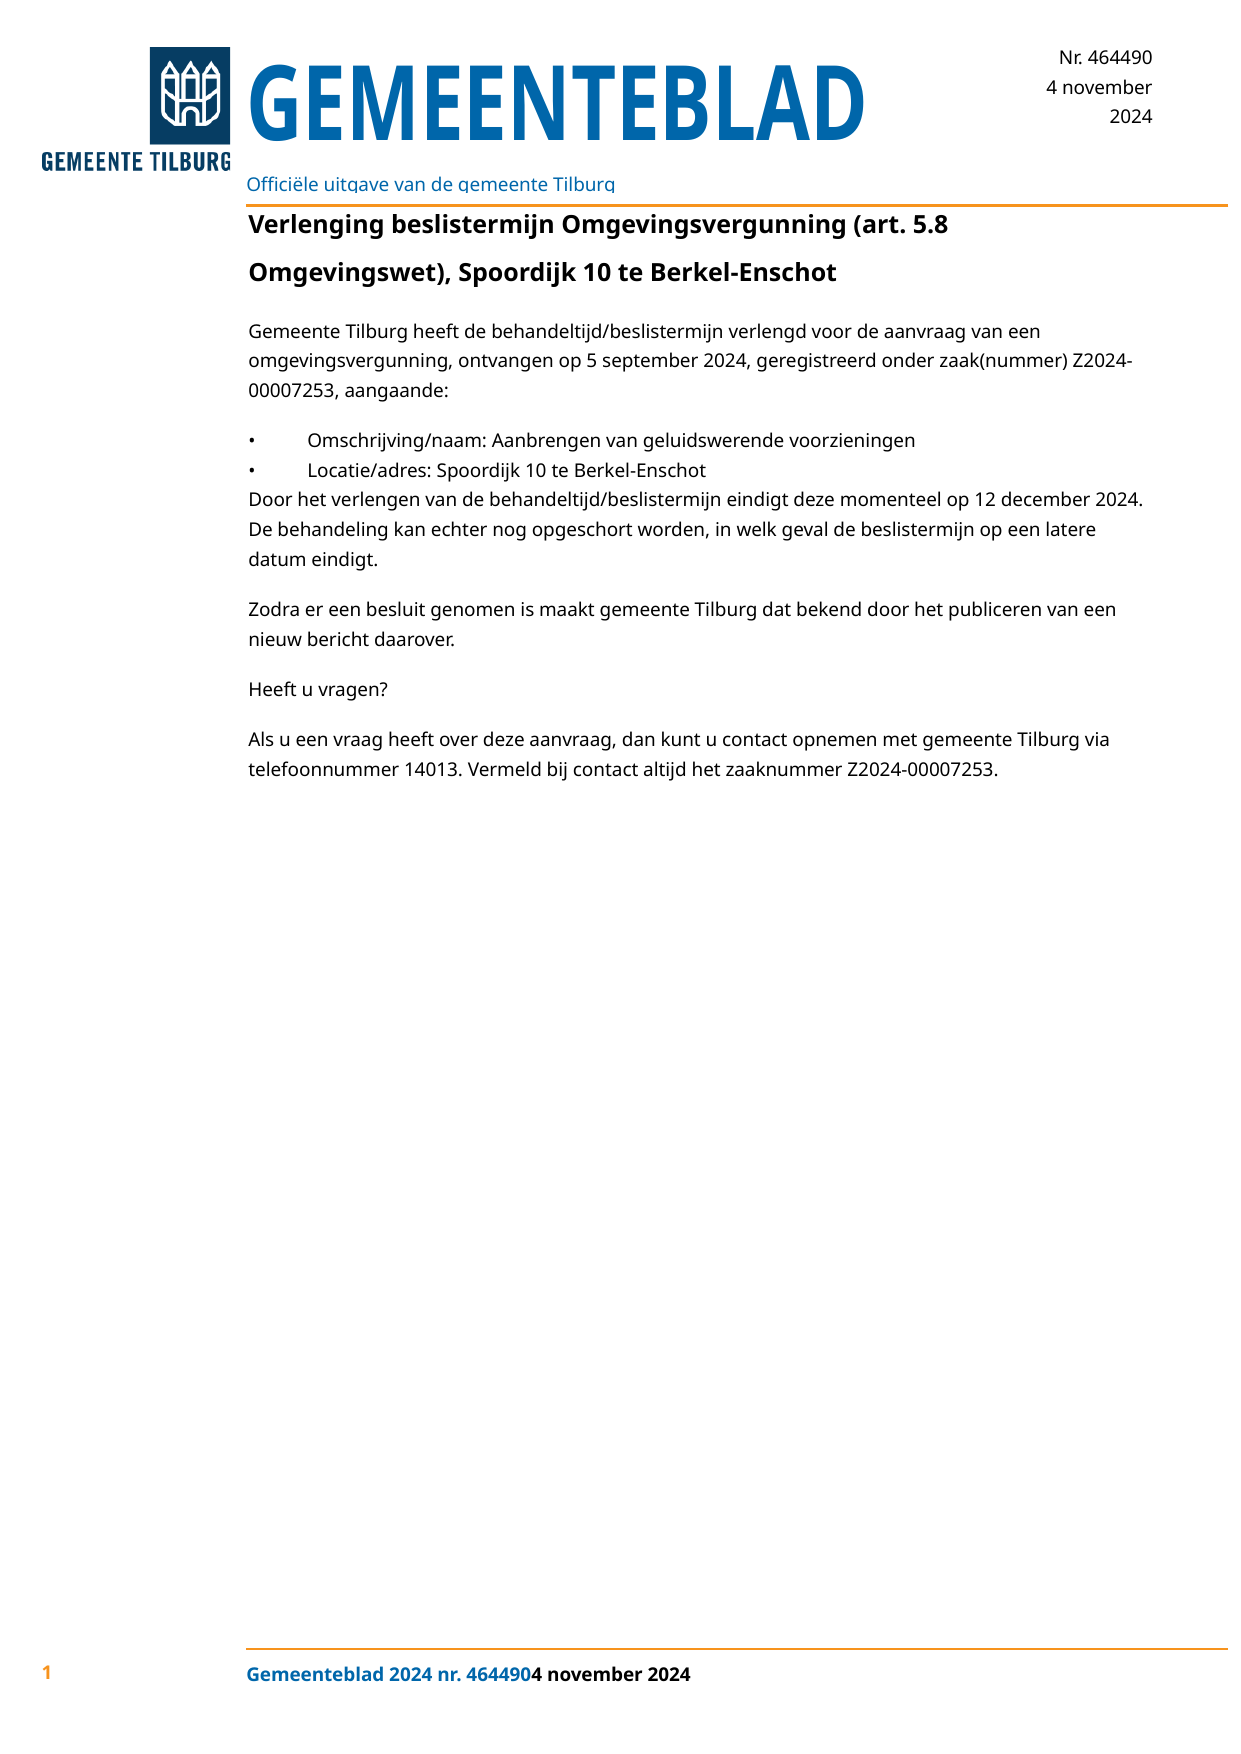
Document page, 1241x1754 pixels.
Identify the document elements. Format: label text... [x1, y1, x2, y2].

text Zodra er een besluit genomen is maakt gemeente Tilburg dat bekend door het publiceren van een nieuw bericht daarover. [248, 596, 1152, 652]
text Als u een vraag heeft over deze aanvraag, dan kunt u contact opnemen met gemeente Tilburg via telefoonnummer 14013. Vermeld bij contact altijd het zaaknummer Z2024-00007253. [248, 727, 1152, 782]
text Verlenging beslistermijn Omgevingsvergunning (art. 5.8 Omgevingswet), Spoordijk 10 te Berkel-Enschot [248, 207, 1152, 288]
text Door het verlengen van de behandeltijd/beslistermijn eindigt deze momenteel op 12 december 2024. De behandeling kan echter nog opgeschort worden, in welk geval de beslistermijn op een latere datum eindigt. [248, 487, 1152, 572]
list Locatie/adres: Spoordijk 10 te Berkel-Enschot [248, 457, 1152, 483]
text Gemeente Tilburg heeft de behandeltijd/beslistermijn verlengd voor de aanvraag van een omgevingsvergunning, ontvangen op 5 september 2024, geregistreerd onder zaak(nummer) Z2024-00007253, aangaande: [248, 318, 1152, 403]
text Heeft u vragen? [248, 676, 1152, 702]
picture [41, 47, 231, 172]
list Omschrijving/naam: Aanbrengen van geluidswerende voorzieningen [248, 427, 1152, 453]
